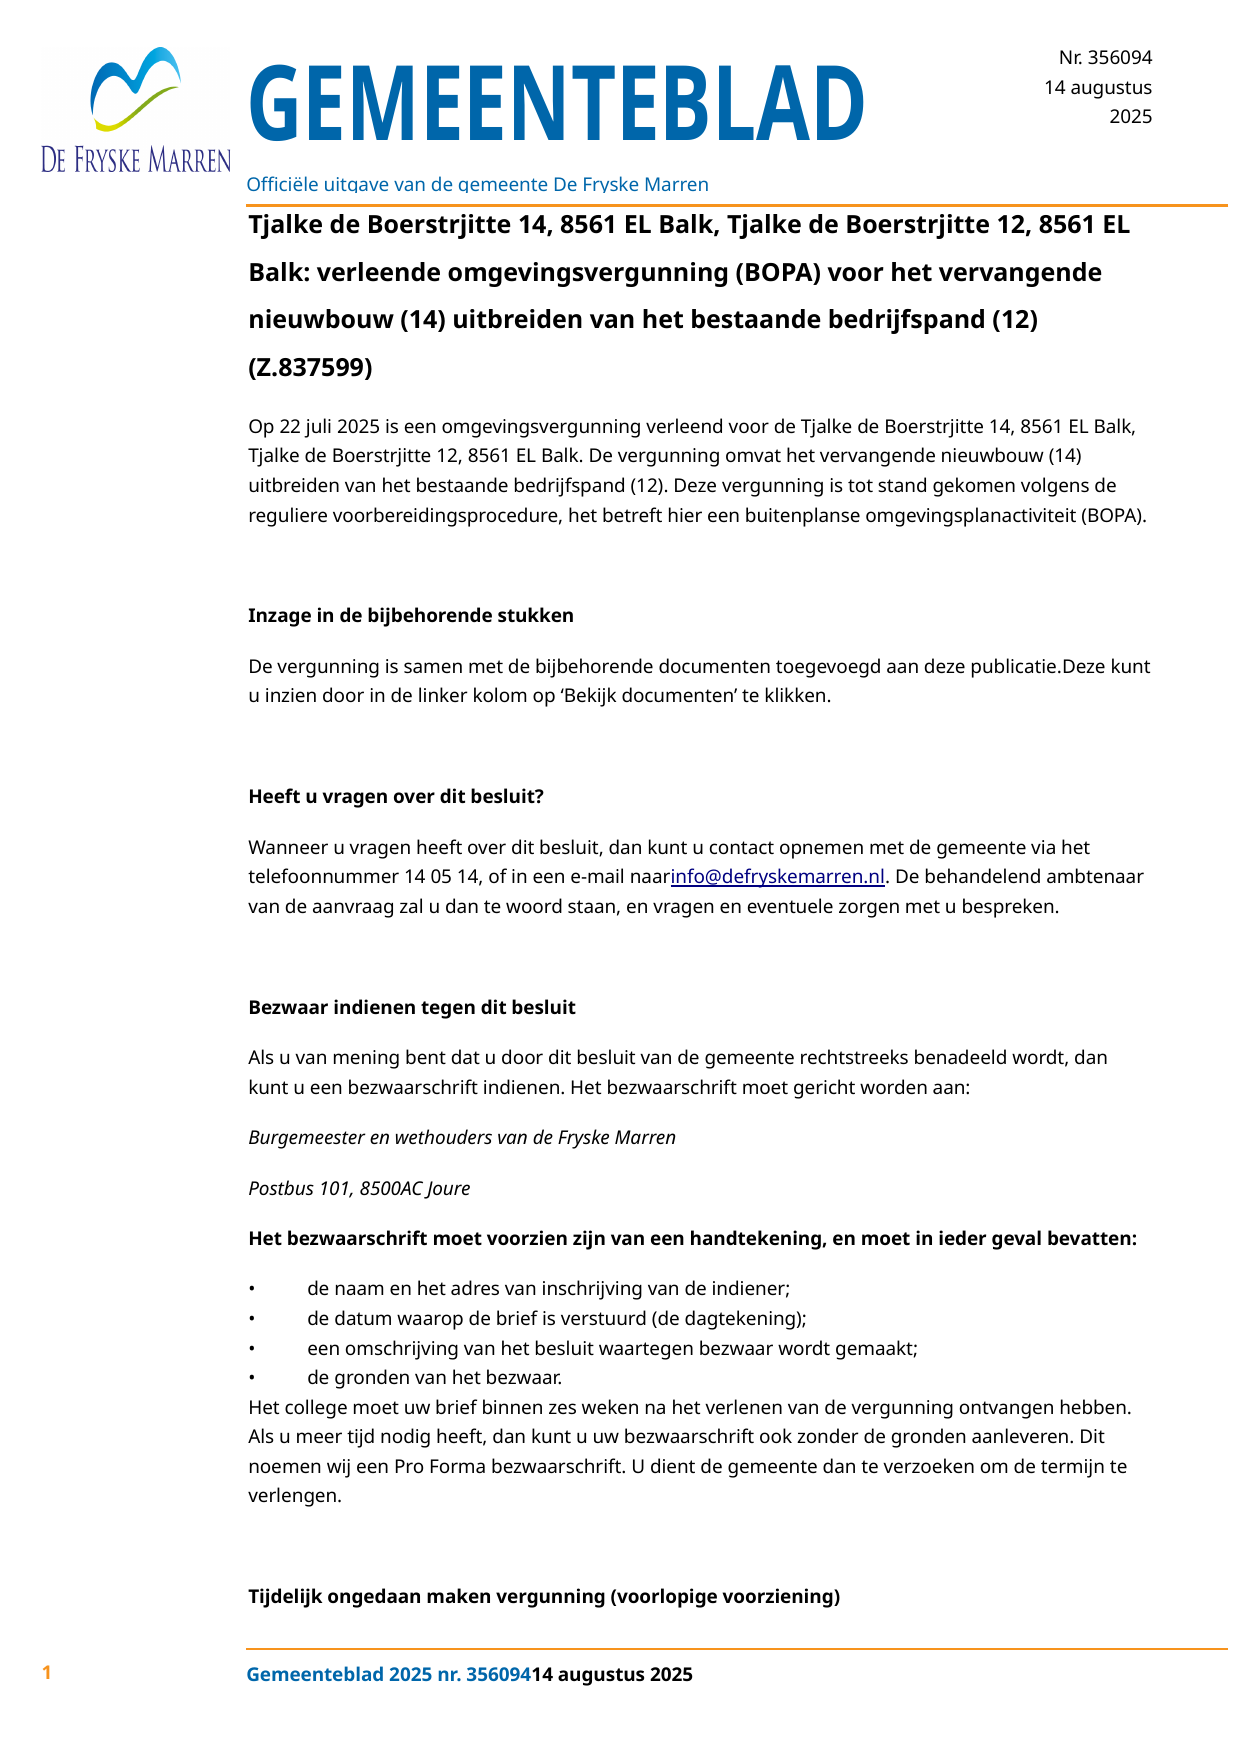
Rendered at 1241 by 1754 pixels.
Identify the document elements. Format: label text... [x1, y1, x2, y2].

text Inzage in de bijbehorende stukken [248, 603, 1152, 628]
list de gronden van het bezwaar. [248, 1364, 1152, 1390]
text Het bezwaarschrift moet voorzien zijn van een handtekening, en moet in ieder geval bevatten: [248, 1225, 1152, 1251]
text Tijdelijk ongedaan maken vergunning (voorlopige voorziening) [248, 1583, 1152, 1609]
text Wanneer u vragen heeft over dit besluit, dan kunt u contact opnemen met de gemeente via het telefoonnummer 14 05 14, of in een e-mail naarinfo@defryskemarren.nl. De behandelend ambtenaar van de aanvraag zal u dan te woord staan, en vragen en eventuele zorgen met u bespreken. [248, 834, 1152, 919]
list een omschrijving van het besluit waartegen bezwaar wordt gemaakt; [248, 1335, 1152, 1361]
list de naam en het adres van inschrijving van de indiener; [248, 1276, 1152, 1301]
text Heeft u vragen over dit besluit? [248, 783, 1152, 809]
text Postbus 101, 8500AC Joure [248, 1175, 1152, 1201]
text De vergunning is samen met de bijbehorende documenten toegevoegd aan deze publicatie.Deze kunt u inzien door in de linker kolom op ‘Bekijk documenten’ te klikken. [248, 653, 1152, 708]
text Als u van mening bent dat u door dit besluit van de gemeente rechtstreeks benadeeld wordt, dan kunt u een bezwaarschrift indienen. Het bezwaarschrift moet gericht worden aan: [248, 1044, 1152, 1100]
picture [41, 47, 231, 172]
text Het college moet uw brief binnen zes weken na het verlenen van de vergunning ontvangen hebben. Als u meer tijd nodig heeft, dan kunt u uw bezwaarschrift ook zonder de gronden aanleveren. Dit noemen wij een Pro Forma bezwaarschrift. U dient de gemeente dan te verzoeken om de termijn te verlengen. [248, 1394, 1152, 1508]
text Bezwaar indienen tegen dit besluit [248, 994, 1152, 1020]
text Tjalke de Boerstrjitte 14, 8561 EL Balk, Tjalke de Boerstrjitte 12, 8561 EL Balk: verleende omgevingsvergunning (BOPA) voor het vervangende nieuwbouw (14) uitbreiden van het bestaande bedrijfspand (12) (Z.837599) [248, 207, 1152, 384]
text Op 22 juli 2025 is een omgevingsvergunning verleend voor de Tjalke de Boerstrjitte 14, 8561 EL Balk, Tjalke de Boerstrjitte 12, 8561 EL Balk. De vergunning omvat het vervangende nieuwbouw (14) uitbreiden van het bestaande bedrijfspand (12). Deze vergunning is tot stand gekomen volgens de reguliere voorbereidingsprocedure, het betreft hier een buitenplanse omgevingsplanactiviteit (BOPA). [248, 413, 1152, 528]
list de datum waarop de brief is verstuurd (de dagtekening); [248, 1305, 1152, 1331]
text Burgemeester en wethouders van de Fryske Marren [248, 1124, 1152, 1150]
